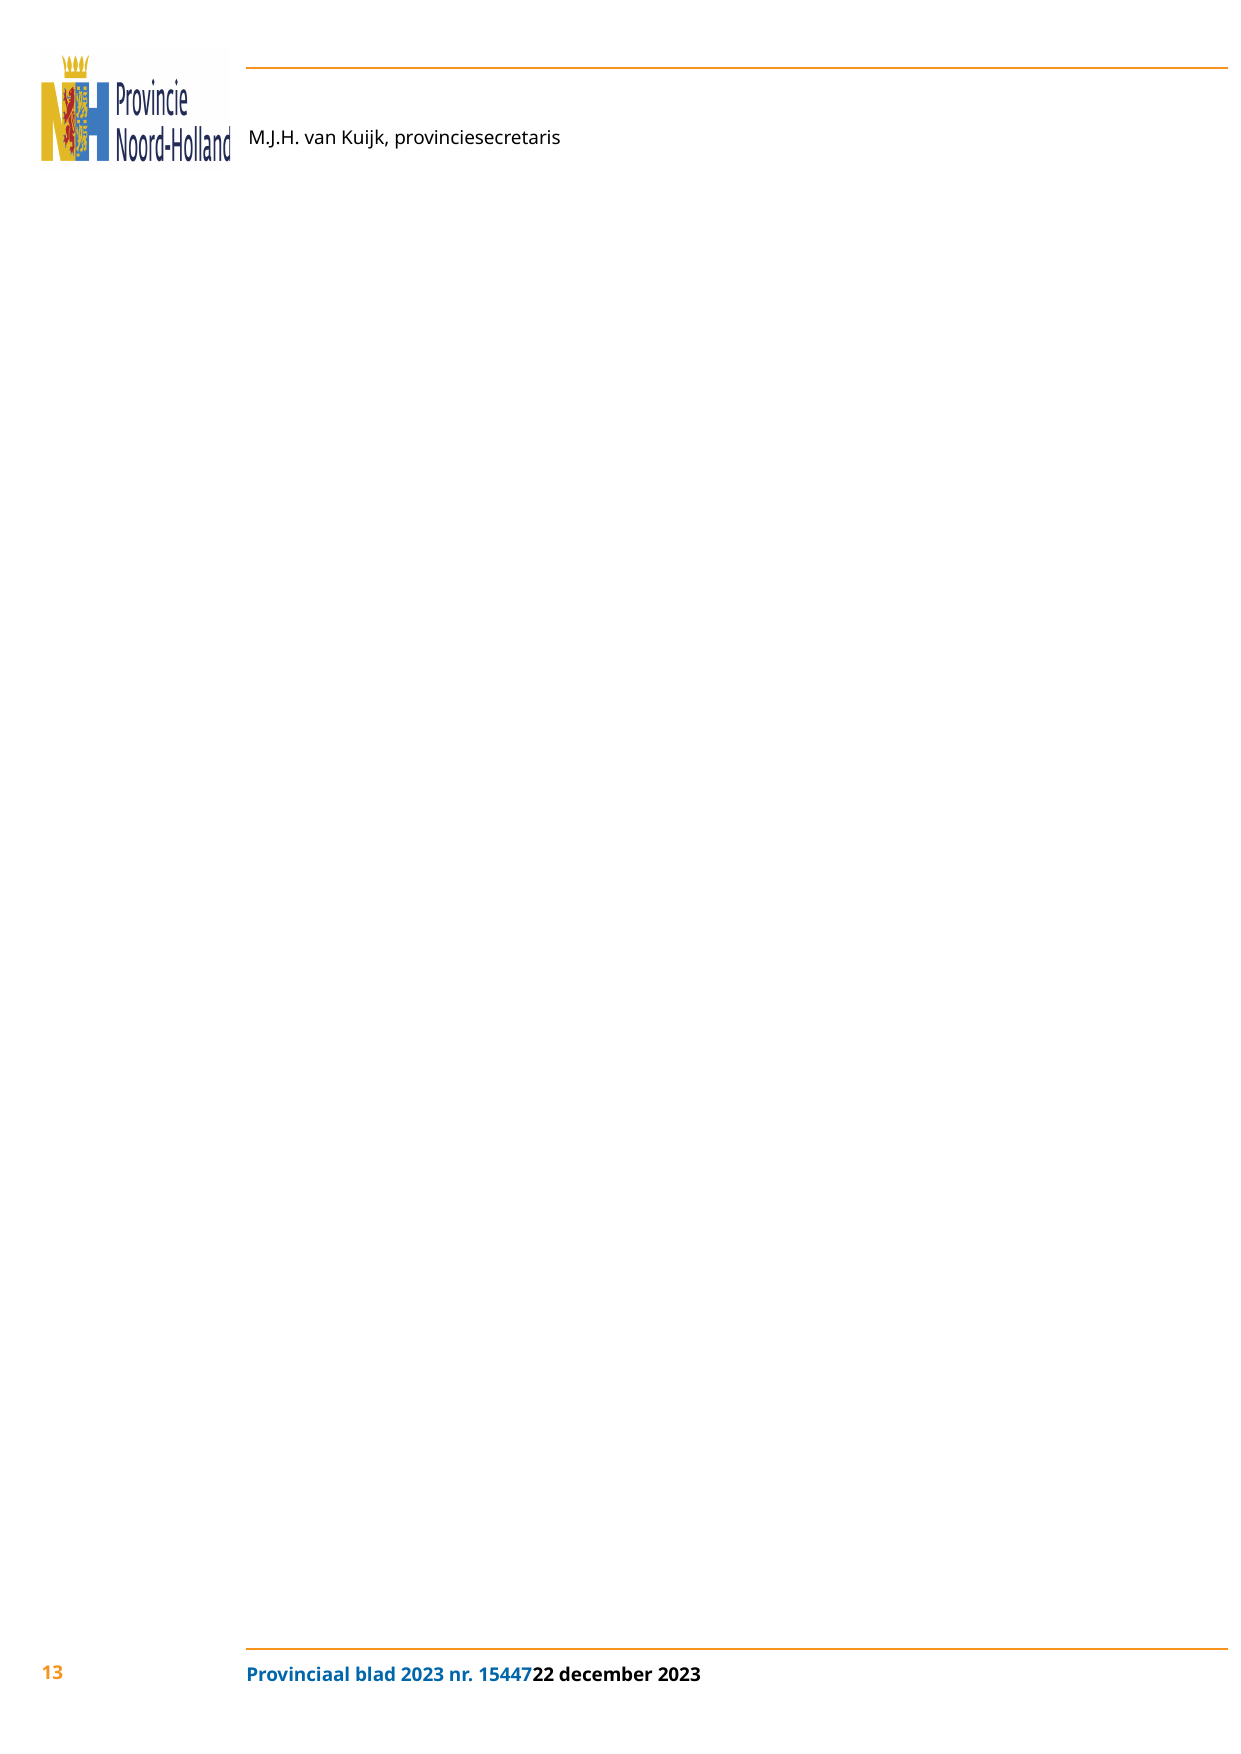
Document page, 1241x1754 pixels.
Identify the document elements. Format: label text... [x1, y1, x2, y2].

text M.J.H. van Kuijk, provinciesecretaris [248, 124, 1152, 150]
picture [41, 47, 231, 172]
